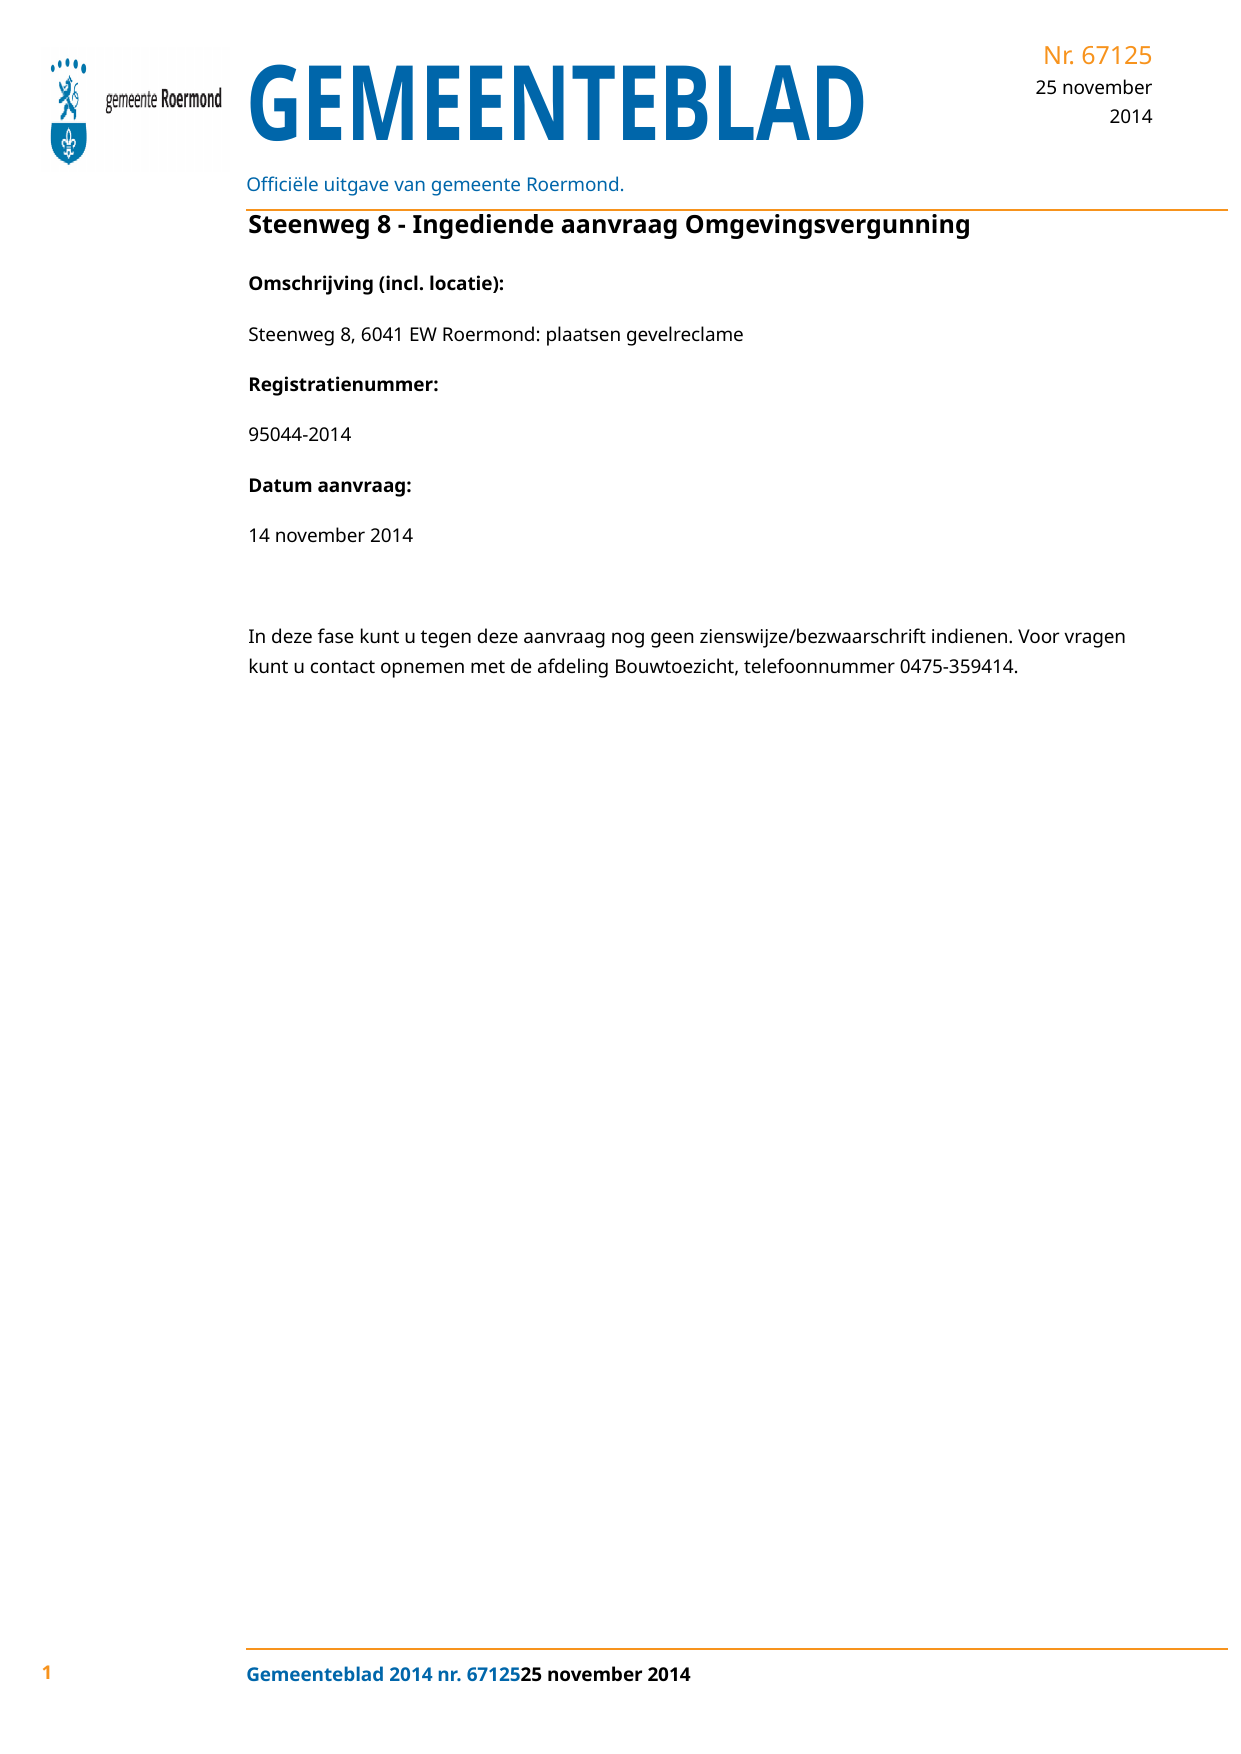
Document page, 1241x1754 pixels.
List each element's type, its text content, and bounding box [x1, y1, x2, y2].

text Datum aanvraag: [248, 472, 1152, 498]
text In deze fase kunt u tegen deze aanvraag nog geen zienswijze/bezwaarschrift indienen. Voor vragen kunt u contact opnemen met de afdeling Bouwtoezicht, telefoonnummer 0475-359414. [248, 623, 1152, 678]
text 14 november 2014 [248, 522, 1152, 548]
text 95044-2014 [248, 422, 1152, 447]
text Omschrijving (incl. locatie): [248, 270, 1152, 296]
text Registratienummer: [248, 371, 1152, 397]
text Steenweg 8, 6041 EW Roermond: plaatsen gevelreclame [248, 321, 1152, 346]
text Steenweg 8 - Ingediende aanvraag Omgevingsvergunning [248, 211, 1152, 241]
picture [41, 47, 231, 172]
